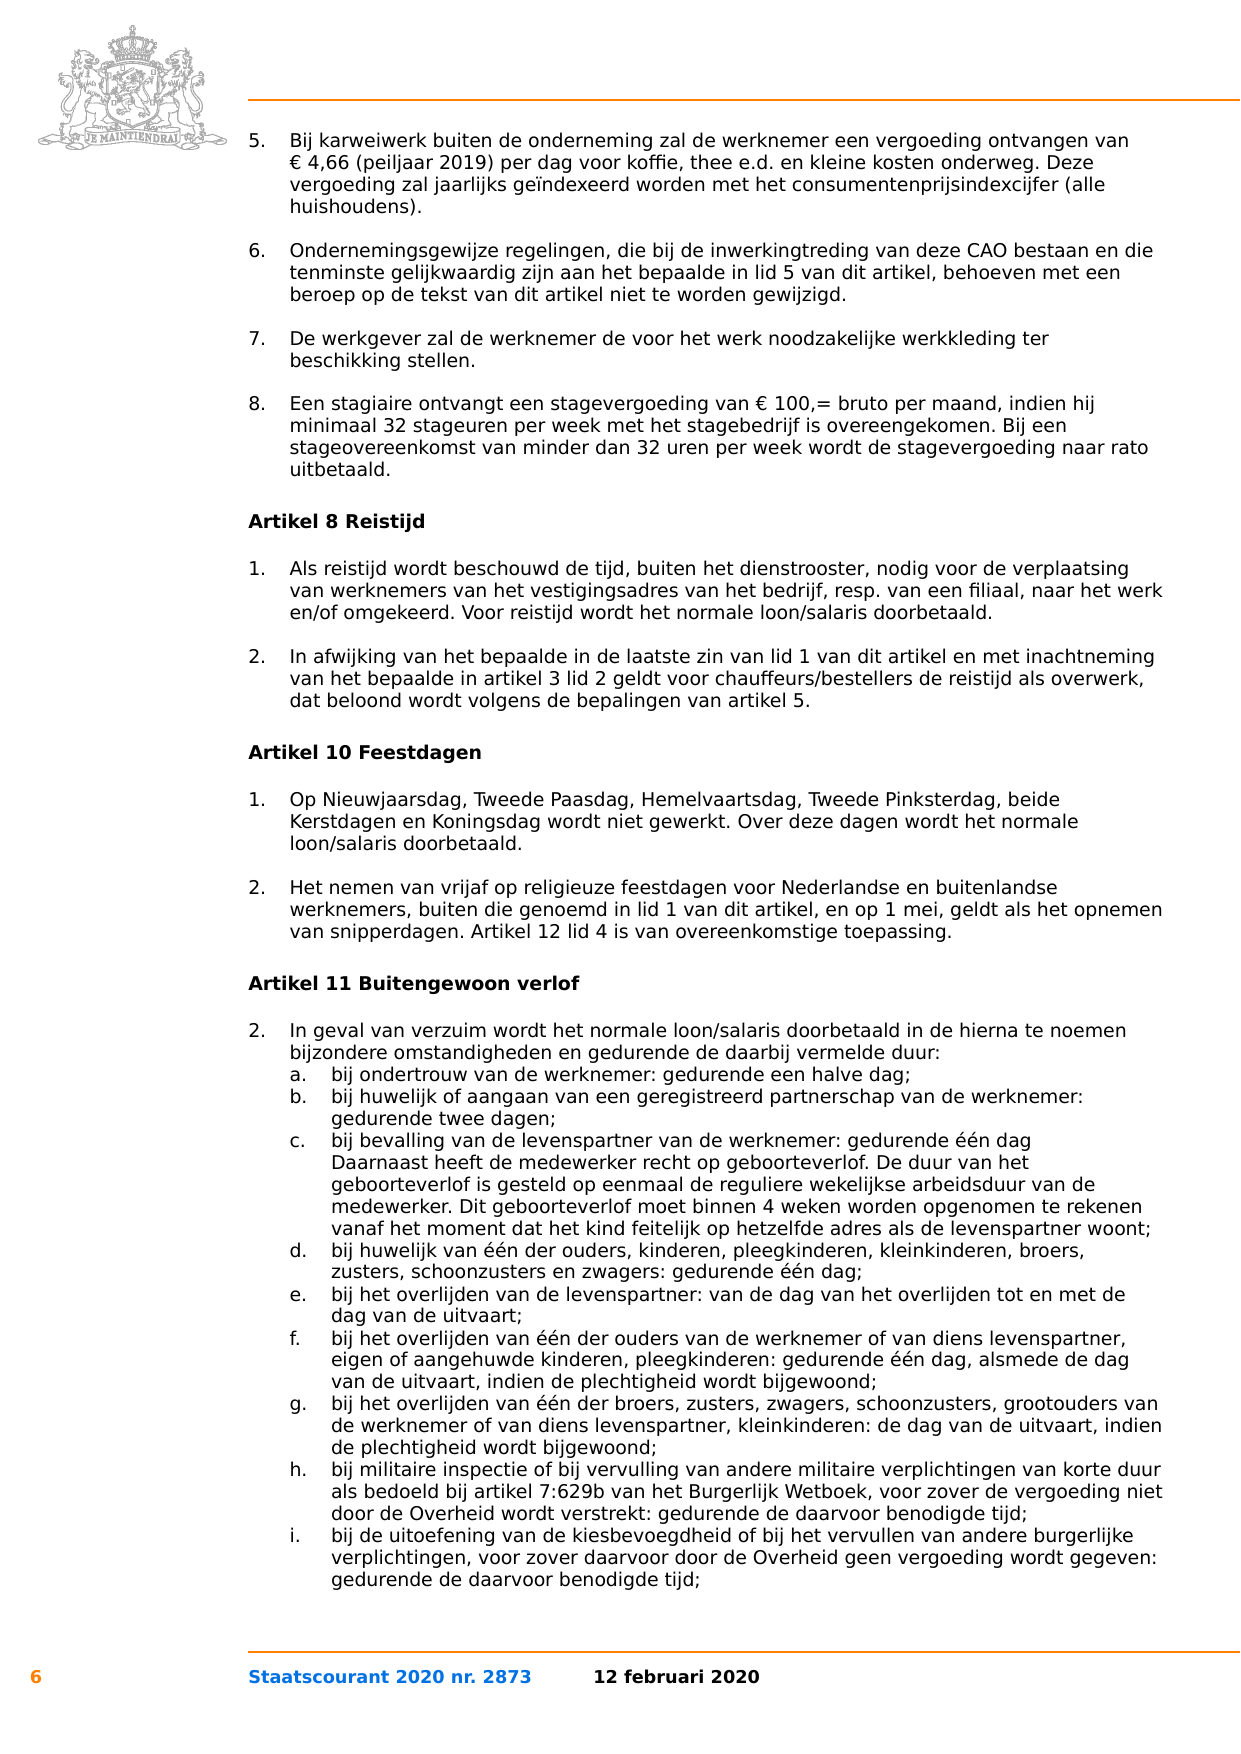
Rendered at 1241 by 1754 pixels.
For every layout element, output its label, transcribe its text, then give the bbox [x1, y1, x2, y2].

text 7. De werkgever zal de werknemer de voor het werk noodzakelijke werkkleding ter beschikking stellen. [248, 327, 1163, 371]
subtitle Artikel 8 Reistijd [248, 511, 1163, 533]
text f. bij het overlijden van één der ouders van de werknemer of van diens levenspartner, eigen of aangehuwde kinderen, pleegkinderen: gedurende één dag, alsmede de dag van de uitvaart, indien de plechtigheid wordt bijgewoond; [289, 1327, 1163, 1393]
text c. bij bevalling van de levenspartner van de werknemer: gedurende één dag [289, 1129, 1163, 1152]
text 2. In afwijking van het bepaalde in de laatste zin van lid 1 van dit artikel en met inachtneming van het bepaalde in artikel 3 lid 2 geldt voor chauffeurs/bestellers de reistijd als overwerk, dat beloond wordt volgens de bepalingen van artikel 5. [248, 646, 1163, 712]
text i. bij de uitoefening van de kiesbevoegdheid of bij het vervullen van andere burgerlijke verplichtingen, voor zover daarvoor door de Overheid geen vergoeding wordt gegeven: gedurende de daarvoor benodigde tijd; [289, 1525, 1163, 1591]
text 2. In geval van verzuim wordt het normale loon/salaris doorbetaald in de hierna te noemen bijzondere omstandigheden en gedurende de daarbij vermelde duur: [248, 1020, 1163, 1064]
subtitle Artikel 10 Feestdagen [248, 742, 1163, 764]
text d. bij huwelijk van één der ouders, kinderen, pleegkinderen, kleinkinderen, broers, zusters, schoonzusters en zwagers: gedurende één dag; [289, 1239, 1163, 1283]
text 1. Op Nieuwjaarsdag, Tweede Paasdag, Hemelvaartsdag, Tweede Pinksterdag, beide Kerstdagen en Koningsdag wordt niet gewerkt. Over deze dagen wordt het normale loon/salaris doorbetaald. [248, 789, 1163, 855]
text b. bij huwelijk of aangaan van een geregistreerd partnerschap van de werknemer: gedurende twee dagen; [289, 1086, 1163, 1129]
text h. bij militaire inspectie of bij vervulling van andere militaire verplichtingen van korte duur als bedoeld bij artikel 7:629b van het Burgerlijk Wetboek, voor zover de vergoeding niet door de Overheid wordt verstrekt: gedurende de daarvoor benodigde tijd; [289, 1459, 1163, 1525]
text e. bij het overlijden van de levenspartner: van de dag van het overlijden tot en met de dag van de uitvaart; [289, 1283, 1163, 1327]
text 6. Ondernemingsgewijze regelingen, die bij de inwerkingtreding van deze CAO bestaan en die tenminste gelijkwaardig zijn aan het bepaalde in lid 5 van dit artikel, behoeven met een beroep op de tekst van dit artikel niet te worden gewijzigd. [248, 240, 1163, 306]
text Daarnaast heeft de medewerker recht op geboorteverlof. De duur van het geboorteverlof is gesteld op eenmaal de reguliere wekelijkse arbeidsduur van de medewerker. Dit geboorteverlof moet binnen 4 weken worden opgenomen te rekenen vanaf het moment dat het kind feitelijk op hetzelfde adres als de levenspartner woont; [331, 1152, 1163, 1239]
text 8. Een stagiaire ontvangt een stagevergoeding van € 100,= bruto per maand, indien hij minimaal 32 stageuren per week met het stagebedrijf is overeengekomen. Bij een stageovereenkomst van minder dan 32 uren per week wordt de stagevergoeding naar rato uitbetaald. [248, 393, 1163, 481]
text 5. Bij karweiwerk buiten de onderneming zal de werknemer een vergoeding ontvangen van € 4,66 (peiljaar 2019) per dag voor koffie, thee e.d. en kleine kosten onderweg. Deze vergoeding zal jaarlijks geïndexeerd worden met het consumentenprijsindexcijfer (alle huishoudens). [248, 130, 1163, 218]
text g. bij het overlijden van één der broers, zusters, zwagers, schoonzusters, grootouders van de werknemer of van diens levenspartner, kleinkinderen: de dag van de uitvaart, indien de plechtigheid wordt bijgewoond; [289, 1393, 1163, 1459]
text 2. Het nemen van vrijaf op religieuze feestdagen voor Nederlandse en buitenlandse werknemers, buiten die genoemd in lid 1 van dit artikel, en op 1 mei, geldt als het opnemen van snipperdagen. Artikel 12 lid 4 is van overeenkomstige toepassing. [248, 877, 1163, 943]
subtitle Artikel 11 Buitengewoon verlof [248, 973, 1163, 995]
text a. bij ondertrouw van de werknemer: gedurende een halve dag; [289, 1064, 1163, 1086]
picture [38, 25, 227, 150]
text 1. Als reistijd wordt beschouwd de tijd, buiten het dienstrooster, nodig voor de verplaatsing van werknemers van het vestigingsadres van het bedrijf, resp. van een filiaal, naar het werk en/of omgekeerd. Voor reistijd wordt het normale loon/salaris doorbetaald. [248, 558, 1163, 624]
